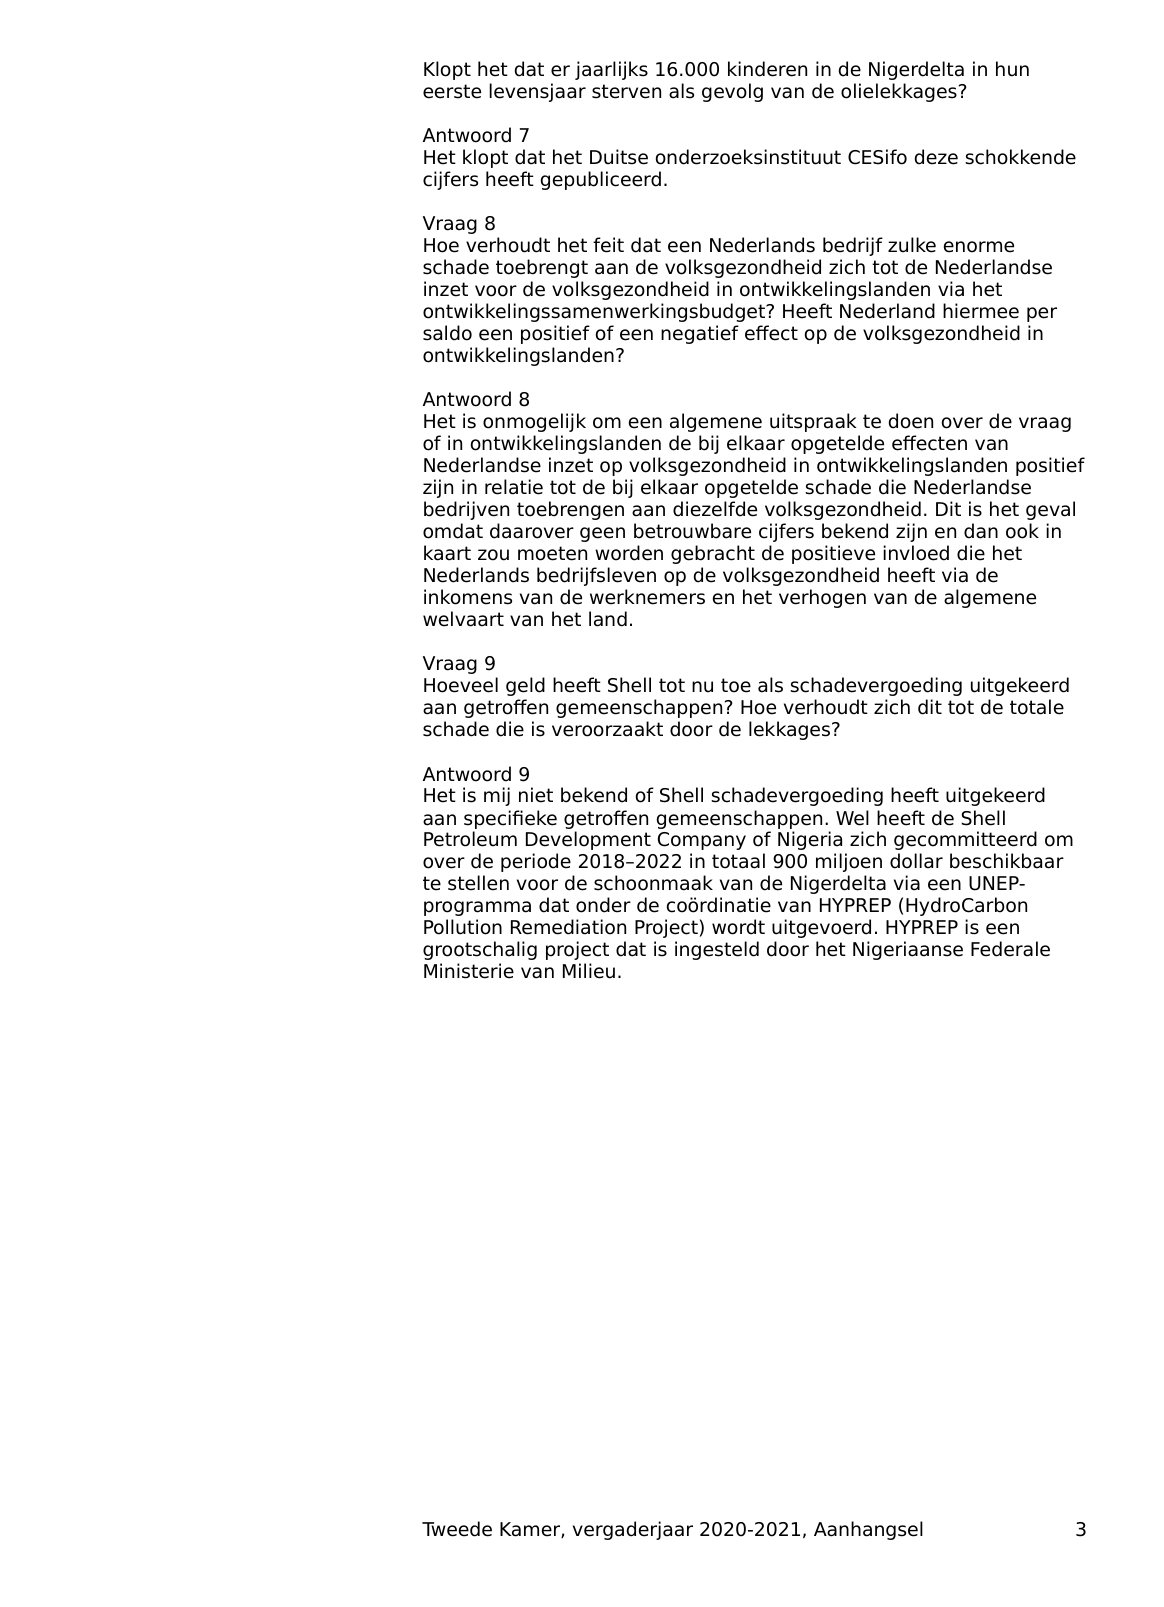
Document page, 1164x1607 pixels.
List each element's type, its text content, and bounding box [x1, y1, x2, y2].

text Antwoord 8 [422, 389, 1087, 411]
text Hoeveel geld heeft Shell tot nu toe als schadevergoeding uitgekeerd aan getroffen gemeenschappen? Hoe verhoudt zich dit tot de totale schade die is veroorzaakt door de lekkages? [422, 675, 1087, 741]
text Het is onmogelijk om een algemene uitspraak te doen over de vraag of in ontwikkelingslanden de bij elkaar opgetelde effecten van Nederlandse inzet op volksgezondheid in ontwikkelingslanden positief zijn in relatie tot de bij elkaar opgetelde schade die Nederlandse bedrijven toebrengen aan diezelfde volksgezondheid. Dit is het geval omdat daarover geen betrouwbare cijfers bekend zijn en dan ook in kaart zou moeten worden gebracht de positieve invloed die het Nederlands bedrijfsleven op de volksgezondheid heeft via de inkomens van de werknemers en het verhogen van de algemene welvaart van het land. [422, 411, 1087, 631]
text Vraag 9 [422, 653, 1087, 675]
text Hoe verhoudt het feit dat een Nederlands bedrijf zulke enorme schade toebrengt aan de volksgezondheid zich tot de Nederlandse inzet voor de volksgezondheid in ontwikkelingslanden via het ontwikkelingssamenwerkingsbudget? Heeft Nederland hiermee per saldo een positief of een negatief effect op de volksgezondheid in ontwikkelingslanden? [422, 235, 1087, 367]
text Klopt het dat er jaarlijks 16.000 kinderen in de Nigerdelta in hun eerste levensjaar sterven als gevolg van de olielekkages? [422, 59, 1087, 103]
text Het is mij niet bekend of Shell schadevergoeding heeft uitgekeerd aan specifieke getroffen gemeenschappen. Wel heeft de Shell Petroleum Development Company of Nigeria zich gecommitteerd om over de periode 2018–2022 in totaal 900 miljoen dollar beschikbaar te stellen voor de schoonmaak van de Nigerdelta via een UNEP-programma dat onder de coördinatie van HYPREP (HydroCarbon Pollution Remediation Project) wordt uitgevoerd. HYPREP is een grootschalig project dat is ingesteld door het Nigeriaanse Federale Ministerie van Milieu. [422, 785, 1087, 983]
text Vraag 8 [422, 213, 1087, 235]
text Antwoord 7 [422, 125, 1087, 147]
text Antwoord 9 [422, 763, 1087, 785]
text Het klopt dat het Duitse onderzoeksinstituut CESifo deze schokkende cijfers heeft gepubliceerd. [422, 147, 1087, 191]
